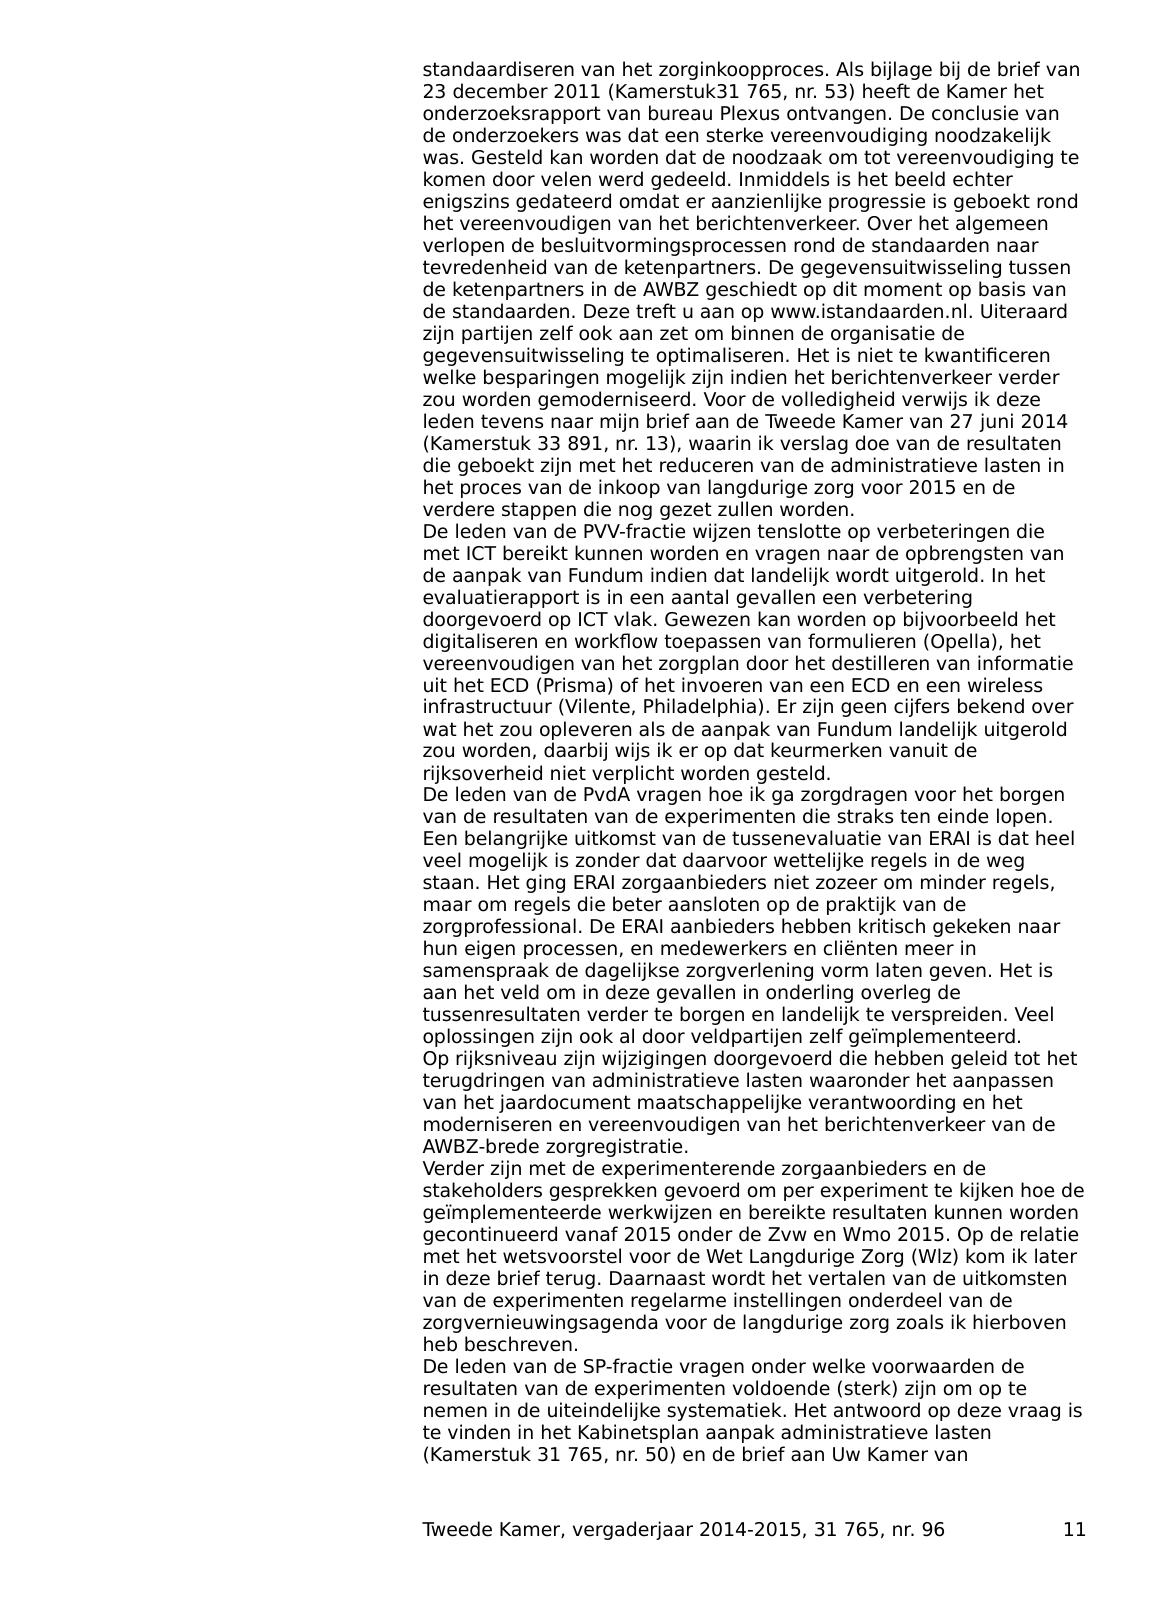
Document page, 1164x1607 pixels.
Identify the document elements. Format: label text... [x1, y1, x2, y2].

text De leden van de PvdA vragen hoe ik ga zorgdragen voor het borgen van de resultaten van de experimenten die straks ten einde lopen. Een belangrijke uitkomst van de tussenevaluatie van ERAI is dat heel veel mogelijk is zonder dat daarvoor wettelijke regels in de weg staan. Het ging ERAI zorgaanbieders niet zozeer om minder regels, maar om regels die beter aansloten op de praktijk van de zorgprofessional. De ERAI aanbieders hebben kritisch gekeken naar hun eigen processen, en medewerkers en cliënten meer in samenspraak de dagelijkse zorgverlening vorm laten geven. Het is aan het veld om in deze gevallen in onderling overleg de tussenresultaten verder te borgen en landelijk te verspreiden. Veel oplossingen zijn ook al door veldpartijen zelf geïmplementeerd. [422, 784, 1087, 1048]
text Op rijksniveau zijn wijzigingen doorgevoerd die hebben geleid tot het terugdringen van administratieve lasten waaronder het aanpassen van het jaardocument maatschappelijke verantwoording en het moderniseren en vereenvoudigen van het berichtenverkeer van de AWBZ-brede zorgregistratie. [422, 1048, 1087, 1158]
text De leden van de SP-fractie vragen onder welke voorwaarden de resultaten van de experimenten voldoende (sterk) zijn om op te nemen in de uiteindelijke systematiek. Het antwoord op deze vraag is te vinden in het Kabinetsplan aanpak administratieve lasten (Kamerstuk 31 765, nr. 50) en de brief aan Uw Kamer van [422, 1356, 1087, 1466]
text standaardiseren van het zorginkoopproces. Als bijlage bij de brief van 23 december 2011 (Kamerstuk31 765, nr. 53) heeft de Kamer het onderzoeksrapport van bureau Plexus ontvangen. De conclusie van de onderzoekers was dat een sterke vereenvoudiging noodzakelijk was. Gesteld kan worden dat de noodzaak om tot vereenvoudiging te komen door velen werd gedeeld. Inmiddels is het beeld echter enigszins gedateerd omdat er aanzienlijke progressie is geboekt rond het vereenvoudigen van het berichtenverkeer. Over het algemeen verlopen de besluitvormingsprocessen rond de standaarden naar tevredenheid van de ketenpartners. De gegevensuitwisseling tussen de ketenpartners in de AWBZ geschiedt op dit moment op basis van de standaarden. Deze treft u aan op www.istandaarden.nl. Uiteraard zijn partijen zelf ook aan zet om binnen de organisatie de gegevensuitwisseling te optimaliseren. Het is niet te kwantificeren welke besparingen mogelijk zijn indien het berichtenverkeer verder zou worden gemoderniseerd. Voor de volledigheid verwijs ik deze leden tevens naar mijn brief aan de Tweede Kamer van 27 juni 2014 (Kamerstuk 33 891, nr. 13), waarin ik verslag doe van de resultaten die geboekt zijn met het reduceren van de administratieve lasten in het proces van de inkoop van langdurige zorg voor 2015 en de verdere stappen die nog gezet zullen worden. [422, 59, 1087, 521]
text Verder zijn met de experimenterende zorgaanbieders en de stakeholders gesprekken gevoerd om per experiment te kijken hoe de geïmplementeerde werkwijzen en bereikte resultaten kunnen worden gecontinueerd vanaf 2015 onder de Zvw en Wmo 2015. Op de relatie met het wetsvoorstel voor de Wet Langdurige Zorg (Wlz) kom ik later in deze brief terug. Daarnaast wordt het vertalen van de uitkomsten van de experimenten regelarme instellingen onderdeel van de zorgvernieuwingsagenda voor de langdurige zorg zoals ik hierboven heb beschreven. [422, 1158, 1087, 1356]
text De leden van de PVV-fractie wijzen tenslotte op verbeteringen die met ICT bereikt kunnen worden en vragen naar de opbrengsten van de aanpak van Fundum indien dat landelijk wordt uitgerold. In het evaluatierapport is in een aantal gevallen een verbetering doorgevoerd op ICT vlak. Gewezen kan worden op bijvoorbeeld het digitaliseren en workflow toepassen van formulieren (Opella), het vereenvoudigen van het zorgplan door het destilleren van informatie uit het ECD (Prisma) of het invoeren van een ECD en een wireless infrastructuur (Vilente, Philadelphia). Er zijn geen cijfers bekend over wat het zou opleveren als de aanpak van Fundum landelijk uitgerold zou worden, daarbij wijs ik er op dat keurmerken vanuit de rijksoverheid niet verplicht worden gesteld. [422, 521, 1087, 784]
